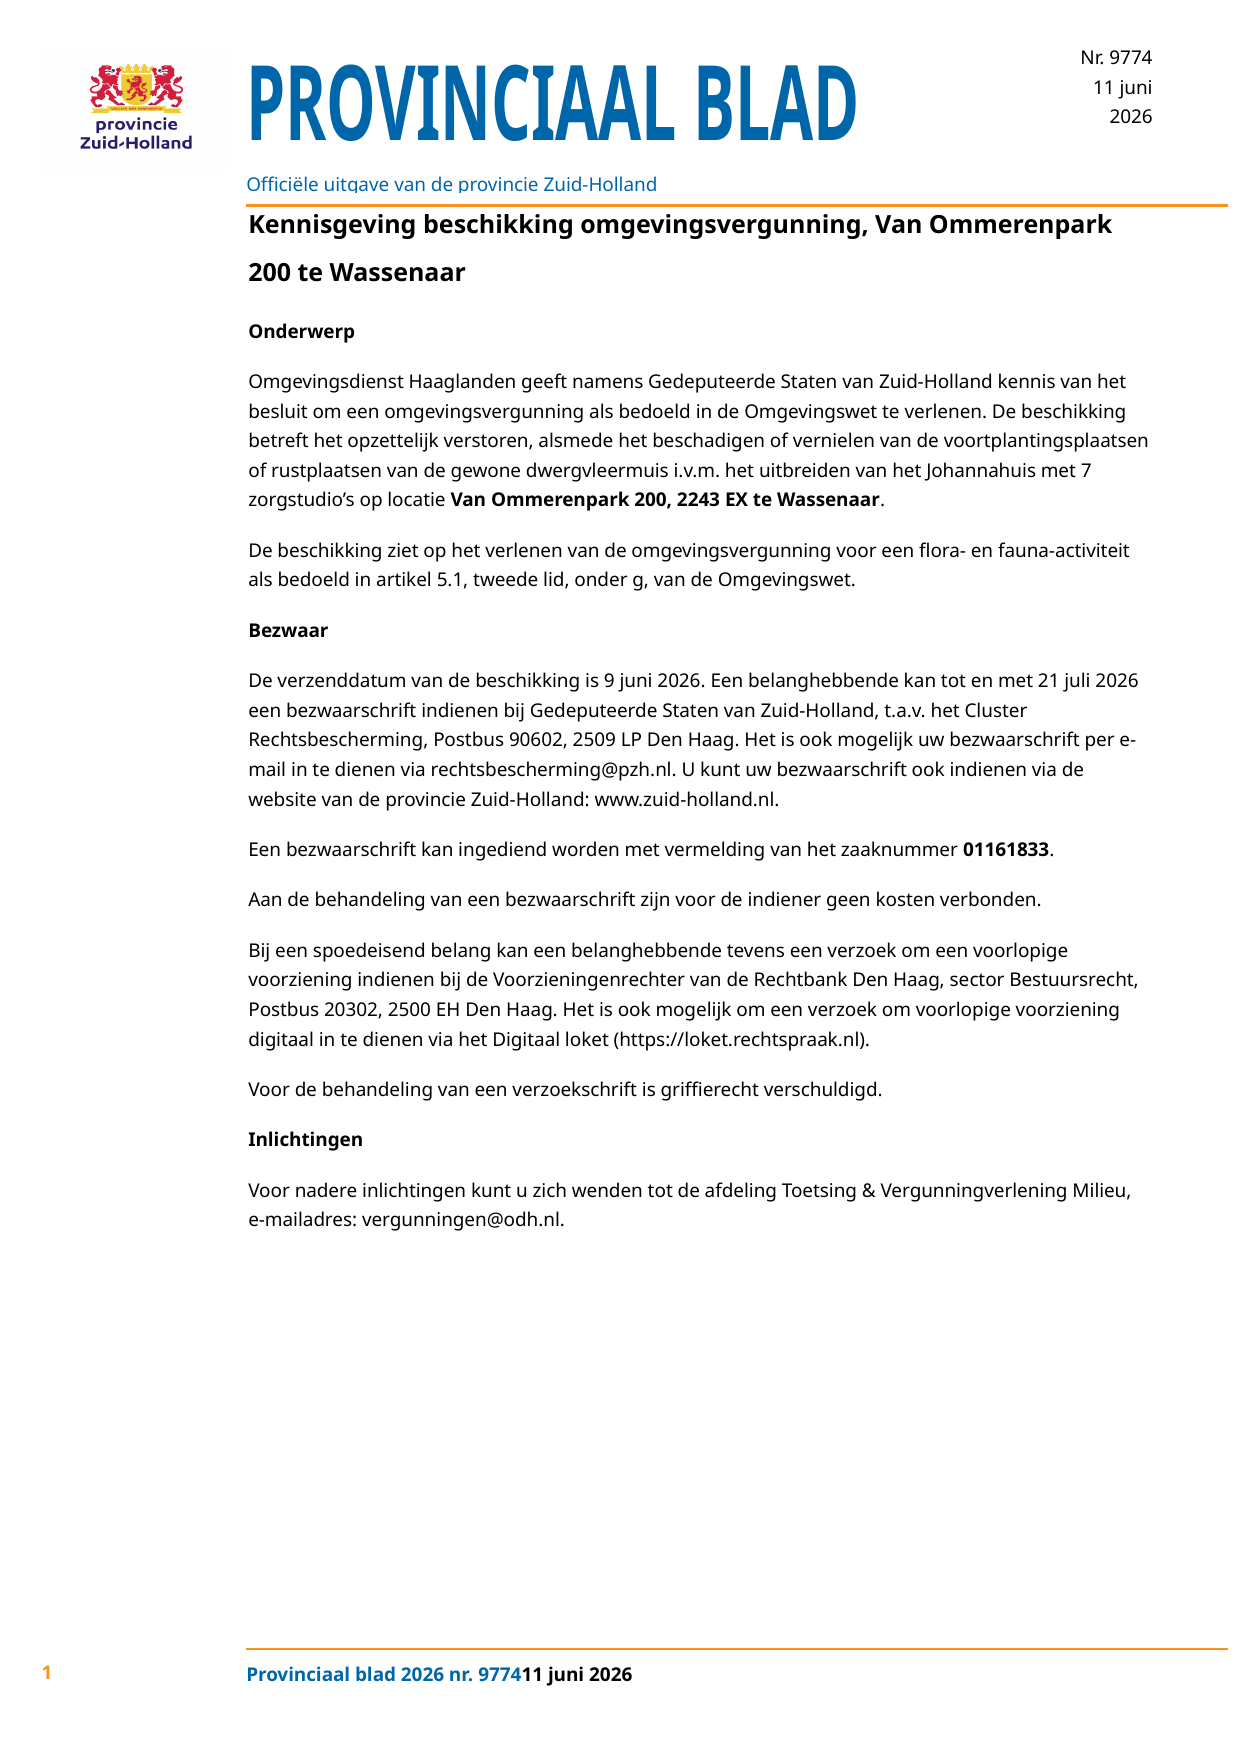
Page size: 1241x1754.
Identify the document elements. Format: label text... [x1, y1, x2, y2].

text Een bezwaarschrift kan ingediend worden met vermelding van het zaaknummer 01161833. [248, 836, 1152, 862]
text Kennisgeving beschikking omgevingsvergunning, Van Ommerenpark 200 te Wassenaar [248, 207, 1152, 288]
text Voor de behandeling van een verzoekschrift is griffierecht verschuldigd. [248, 1076, 1152, 1102]
text Inlichtingen [248, 1127, 1152, 1152]
picture [41, 47, 231, 172]
text De beschikking ziet op het verlenen van de omgevingsvergunning voor een flora- en fauna-activiteit als bedoeld in artikel 5.1, tweede lid, onder g, van de Omgevingswet. [248, 537, 1152, 592]
text Omgevingsdienst Haaglanden geeft namens Gedeputeerde Staten van Zuid-Holland kennis van het besluit om een omgevingsvergunning als bedoeld in de Omgevingswet te verlenen. De beschikking betreft het opzettelijk verstoren, alsmede het beschadigen of vernielen van de voortplantingsplaatsen of rustplaatsen van de gewone dwergvleermuis i.v.m. het uitbreiden van het Johannahuis met 7 zorgstudio’s op locatie Van Ommerenpark 200, 2243 EX te Wassenaar. [248, 368, 1152, 512]
text Voor nadere inlichtingen kunt u zich wenden tot de afdeling Toetsing & Vergunningverlening Milieu, e-mailadres: vergunningen@odh.nl. [248, 1177, 1152, 1232]
text Onderwerp [248, 318, 1152, 344]
text Aan de behandeling van een bezwaarschrift zijn voor de indiener geen kosten verbonden. [248, 887, 1152, 912]
text De verzenddatum van de beschikking is 9 juni 2026. Een belanghebbende kan tot en met 21 juli 2026 een bezwaarschrift indienen bij Gedeputeerde Staten van Zuid-Holland, t.a.v. het Cluster Rechtsbescherming, Postbus 90602, 2509 LP Den Haag. Het is ook mogelijk uw bezwaarschrift per e-mail in te dienen via rechtsbescherming@pzh.nl. U kunt uw bezwaarschrift ook indienen via de website van de provincie Zuid-Holland: www.zuid-holland.nl. [248, 667, 1152, 812]
text Bij een spoedeisend belang kan een belanghebbende tevens een verzoek om een voorlopige voorziening indienen bij de Voorzieningenrechter van de Rechtbank Den Haag, sector Bestuursrecht, Postbus 20302, 2500 EH Den Haag. Het is ook mogelijk om een verzoek om voorlopige voorziening digitaal in te dienen via het Digitaal loket (https://loket.rechtspraak.nl). [248, 937, 1152, 1052]
text Bezwaar [248, 617, 1152, 643]
